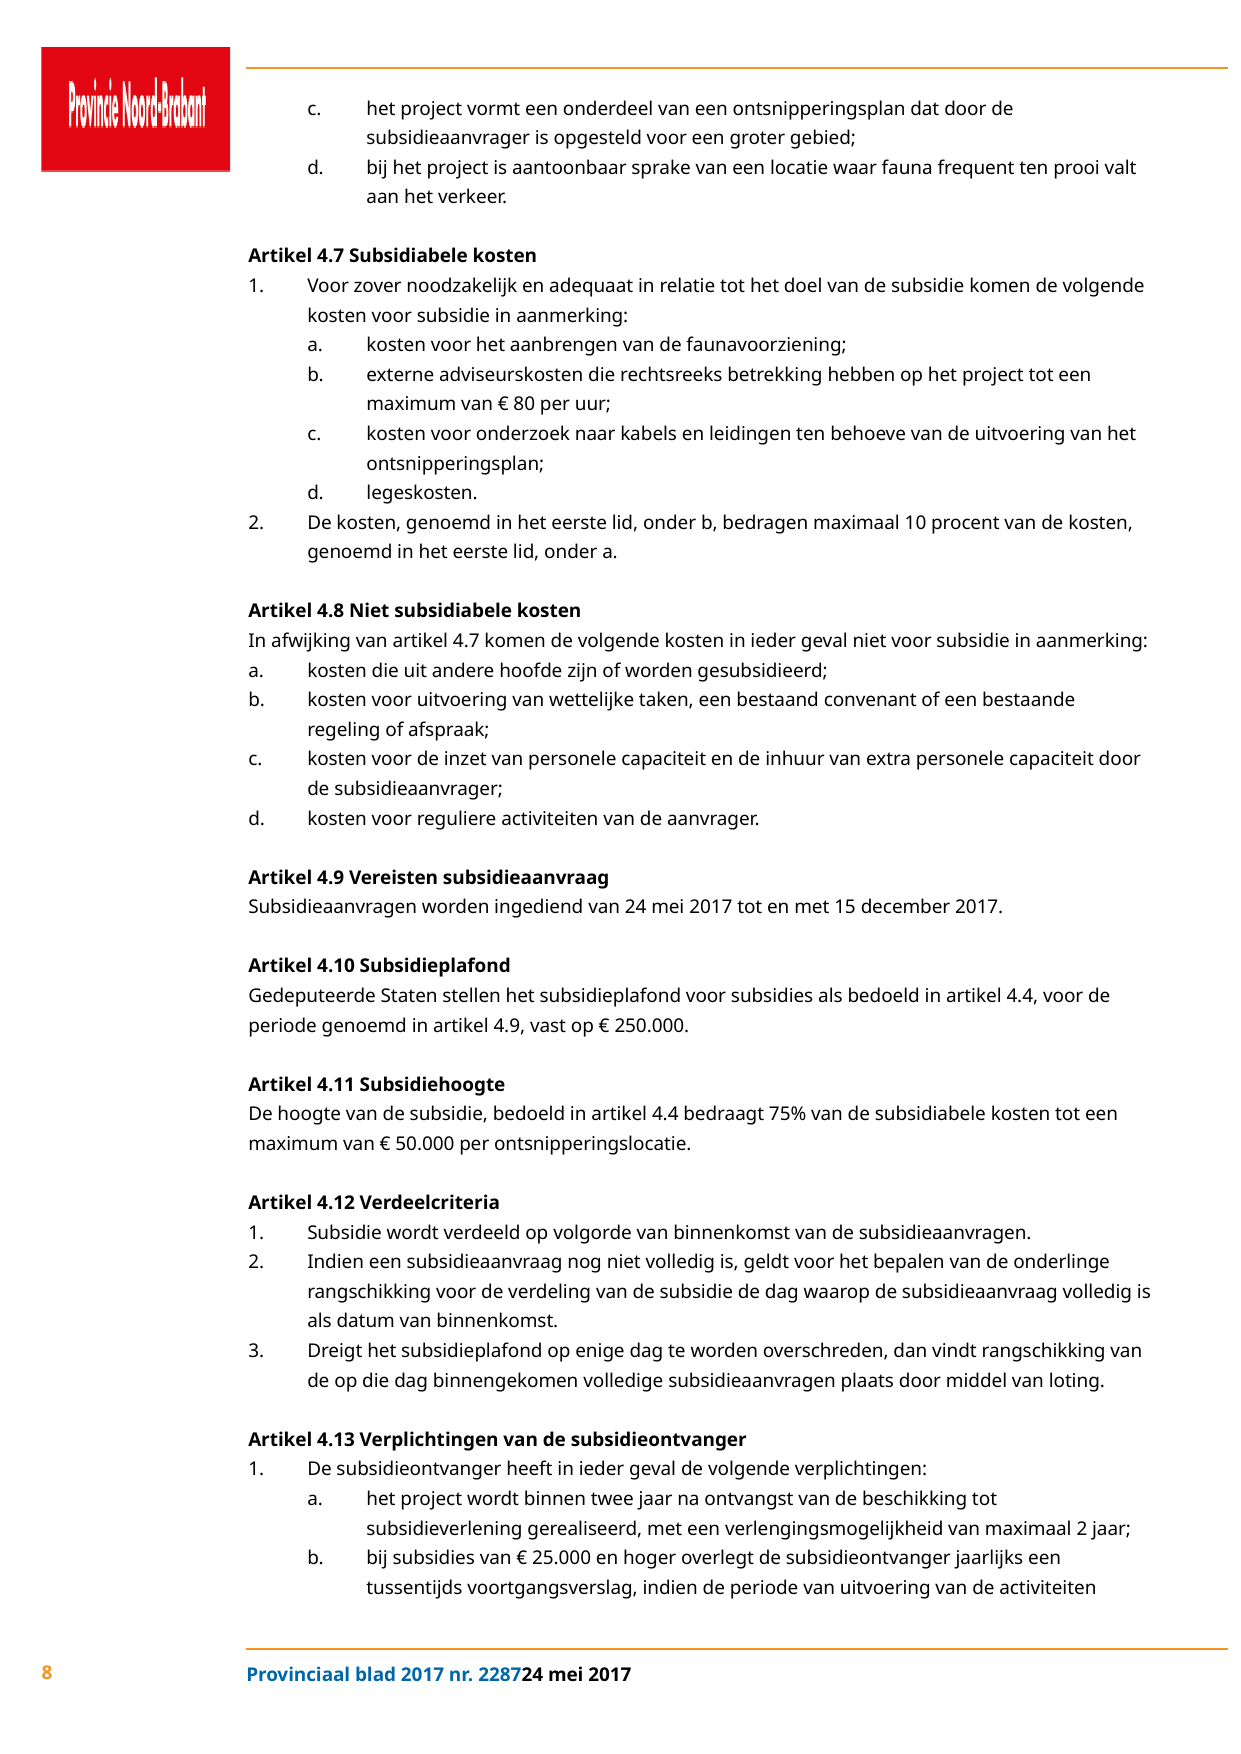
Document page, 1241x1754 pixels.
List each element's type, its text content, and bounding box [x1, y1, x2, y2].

list De kosten, genoemd in het eerste lid, onder b, bedragen maximaal 10 procent van de kosten, genoemd in het eerste lid, onder a. [248, 509, 1152, 564]
text De hoogte van de subsidie, bedoeld in artikel 4.4 bedraagt 75% van de subsidiabele kosten tot een maximum van € 50.000 per ontsnipperingslocatie. [248, 1101, 1152, 1156]
text Artikel 4.12 Verdeelcriteria [248, 1189, 1152, 1215]
text In afwijking van artikel 4.7 komen de volgende kosten in ieder geval niet voor subsidie in aanmerking: [248, 627, 1152, 653]
list De subsidieontvanger heeft in ieder geval de volgende verplichtingen: [248, 1456, 1152, 1481]
list kosten voor uitvoering van wettelijke taken, een bestaand convenant of een bestaande regeling of afspraak; [248, 686, 1152, 742]
list het project vormt een onderdeel van een ontsnipperingsplan dat door de subsidieaanvrager is opgesteld voor een groter gebied; [307, 95, 1152, 150]
list externe adviseurskosten die rechtsreeks betrekking hebben op het project tot een maximum van € 80 per uur; [307, 361, 1152, 416]
text Artikel 4.7 Subsidiabele kosten [248, 243, 1152, 268]
list Dreigt het subsidieplafond op enige dag te worden overschreden, dan vindt rangschikking van de op die dag binnengekomen volledige subsidieaanvragen plaats door middel van loting. [248, 1337, 1152, 1393]
text Subsidieaanvragen worden ingediend van 24 mei 2017 tot en met 15 december 2017. [248, 893, 1152, 919]
text Artikel 4.8 Niet subsidiabele kosten [248, 598, 1152, 623]
list Subsidie wordt verdeeld op volgorde van binnenkomst van de subsidieaanvragen. [248, 1219, 1152, 1245]
list Voor zover noodzakelijk en adequaat in relatie tot het doel van de subsidie komen de volgende kosten voor subsidie in aanmerking: [248, 272, 1152, 328]
list legeskosten. [307, 479, 1152, 505]
list kosten voor de inzet van personele capaciteit en de inhuur van extra personele capaciteit door de subsidieaanvrager; [248, 746, 1152, 801]
list kosten voor het aanbrengen van de faunavoorziening; [307, 331, 1152, 357]
list kosten die uit andere hoofde zijn of worden gesubsidieerd; [248, 657, 1152, 683]
text Artikel 4.11 Subsidiehoogte [248, 1071, 1152, 1097]
list bij het project is aantoonbaar sprake van een locatie waar fauna frequent ten prooi valt aan het verkeer. [307, 154, 1152, 209]
text Artikel 4.10 Subsidieplafond [248, 953, 1152, 978]
list Indien een subsidieaanvraag nog niet volledig is, geldt voor het bepalen van de onderlinge rangschikking voor de verdeling van de subsidie de dag waarop de subsidieaanvraag volledig is als datum van binnenkomst. [248, 1248, 1152, 1333]
picture [41, 47, 231, 172]
text Artikel 4.9 Vereisten subsidieaanvraag [248, 864, 1152, 890]
list kosten voor onderzoek naar kabels en leidingen ten behoeve van de uitvoering van het ontsnipperingsplan; [307, 420, 1152, 476]
list het project wordt binnen twee jaar na ontvangst van de beschikking tot subsidieverlening gerealiseerd, met een verlengingsmogelijkheid van maximaal 2 jaar; [307, 1485, 1152, 1541]
list bij subsidies van € 25.000 en hoger overlegt de subsidieontvanger jaarlijks een tussentijds voortgangsverslag, indien de periode van uitvoering van de activiteiten [307, 1544, 1152, 1600]
text Artikel 4.13 Verplichtingen van de subsidieontvanger [248, 1426, 1152, 1452]
list kosten voor reguliere activiteiten van de aanvrager. [248, 805, 1152, 831]
text Gedeputeerde Staten stellen het subsidieplafond voor subsidies als bedoeld in artikel 4.4, voor de periode genoemd in artikel 4.9, vast op € 250.000. [248, 982, 1152, 1038]
